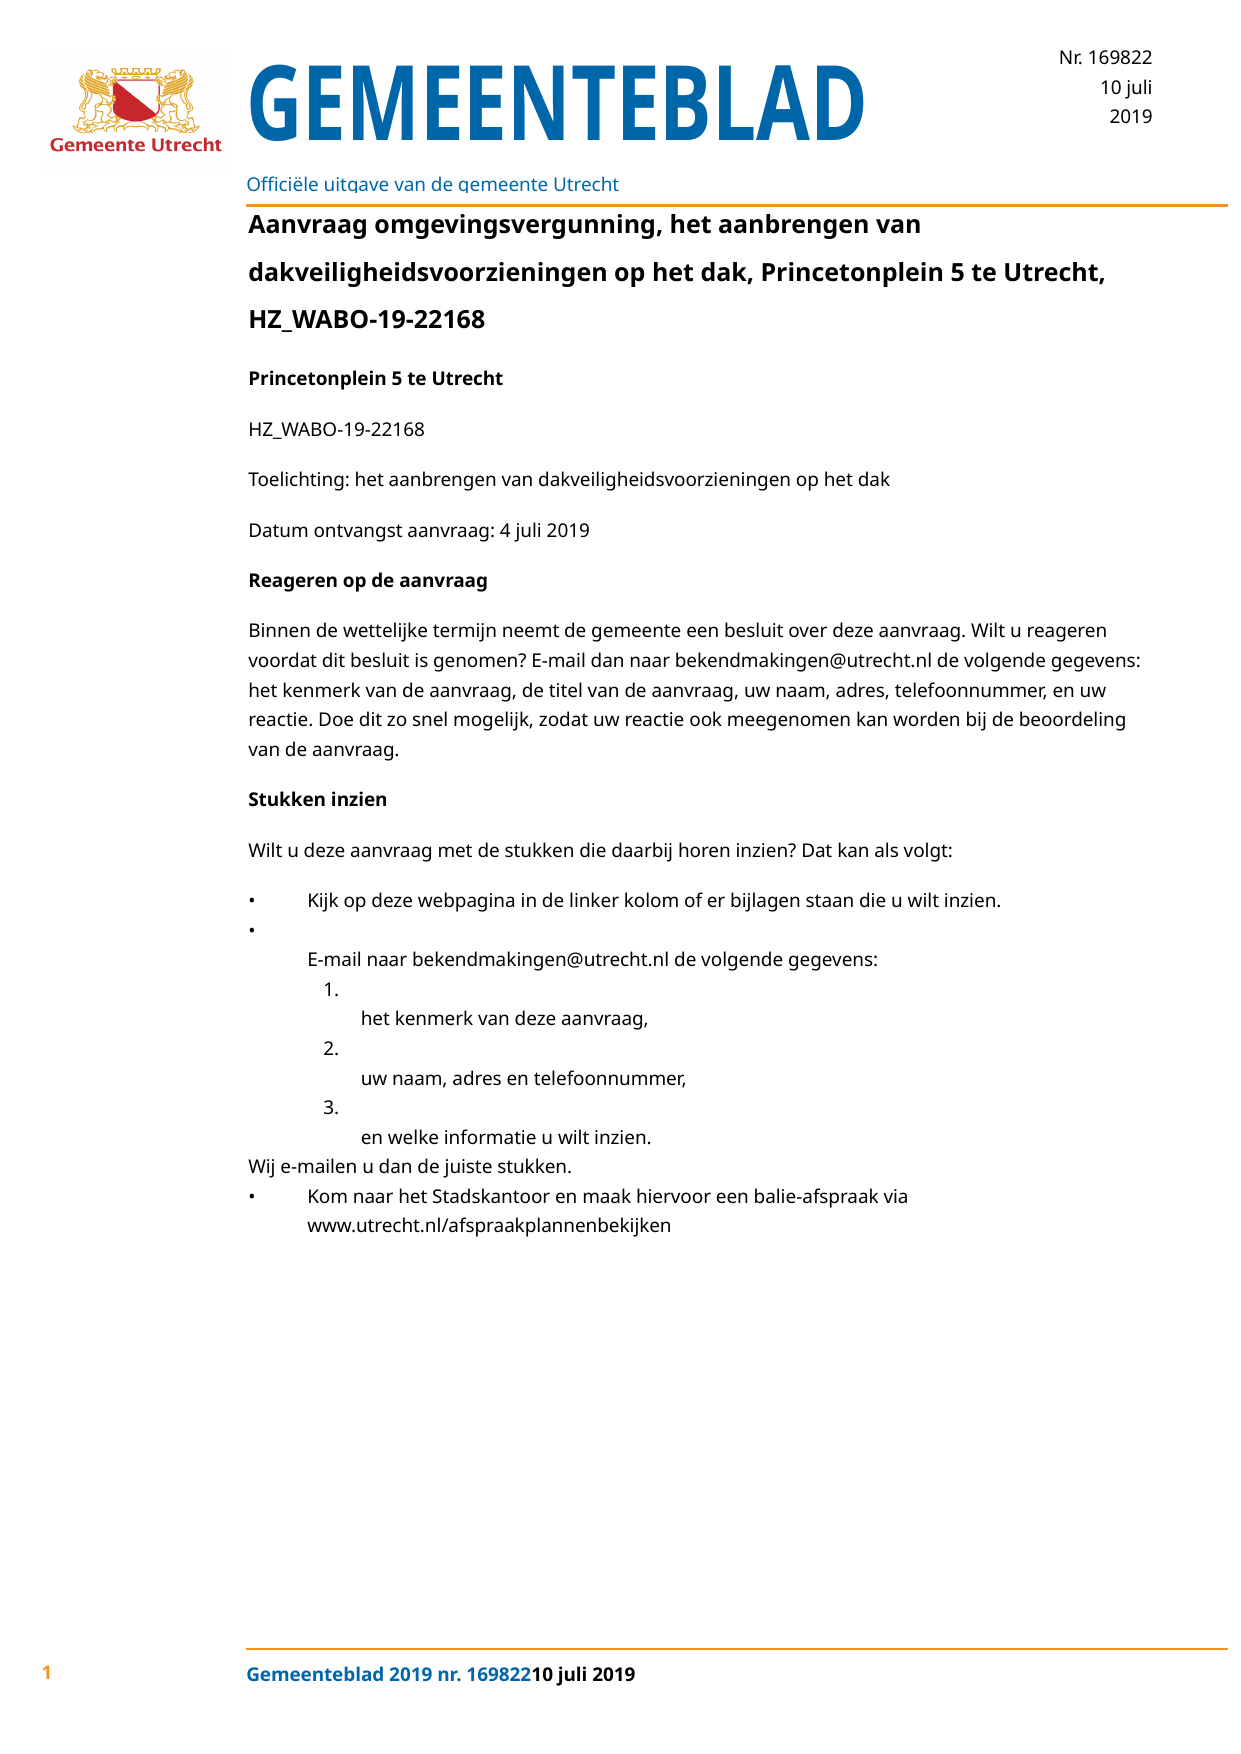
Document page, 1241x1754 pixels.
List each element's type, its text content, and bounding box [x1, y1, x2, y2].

text Datum ontvangst aanvraag: 4 juli 2019 [248, 517, 1152, 542]
text Toelichting: het aanbrengen van dakveiligheidsvoorzieningen op het dak [248, 466, 1152, 492]
list uw naam, adres en telefoonnummer, [323, 1065, 1152, 1090]
text Binnen de wettelijke termijn neemt de gemeente een besluit over deze aanvraag. Wilt u reageren voordat dit besluit is genomen? E-mail dan naar bekendmakingen@utrecht.nl de volgende gegevens: het kenmerk van de aanvraag, de titel van de aanvraag, uw naam, adres, telefoonnummer, en uw reactie. Doe dit zo snel mogelijk, zodat uw reactie ook meegenomen kan worden bij de beoordeling van de aanvraag. [248, 618, 1152, 762]
list Kijk op deze webpagina in de linker kolom of er bijlagen staan die u wilt inzien. [248, 887, 1152, 913]
list E-mail naar bekendmakingen@utrecht.nl de volgende gegevens: [248, 946, 1152, 972]
list Kom naar het Stadskantoor en maak hiervoor een balie-afspraak via www.utrecht.nl/afspraakplannenbekijken [248, 1183, 1152, 1238]
text Aanvraag omgevingsvergunning, het aanbrengen van dakveiligheidsvoorzieningen op het dak, Princetonplein 5 te Utrecht, HZ_WABO-19-22168 [248, 207, 1152, 336]
text Stukken inzien [248, 786, 1152, 812]
list en welke informatie u wilt inzien. [323, 1124, 1152, 1149]
picture [41, 47, 231, 172]
text Wilt u deze aanvraag met de stukken die daarbij horen inzien? Dat kan als volgt: [248, 837, 1152, 862]
text Reageren op de aanvraag [248, 567, 1152, 593]
text Wij e-mailen u dan de juiste stukken. [248, 1153, 1152, 1179]
list het kenmerk van deze aanvraag, [323, 1006, 1152, 1031]
text HZ_WABO-19-22168 [248, 416, 1152, 442]
text Princetonplein 5 te Utrecht [248, 366, 1152, 391]
